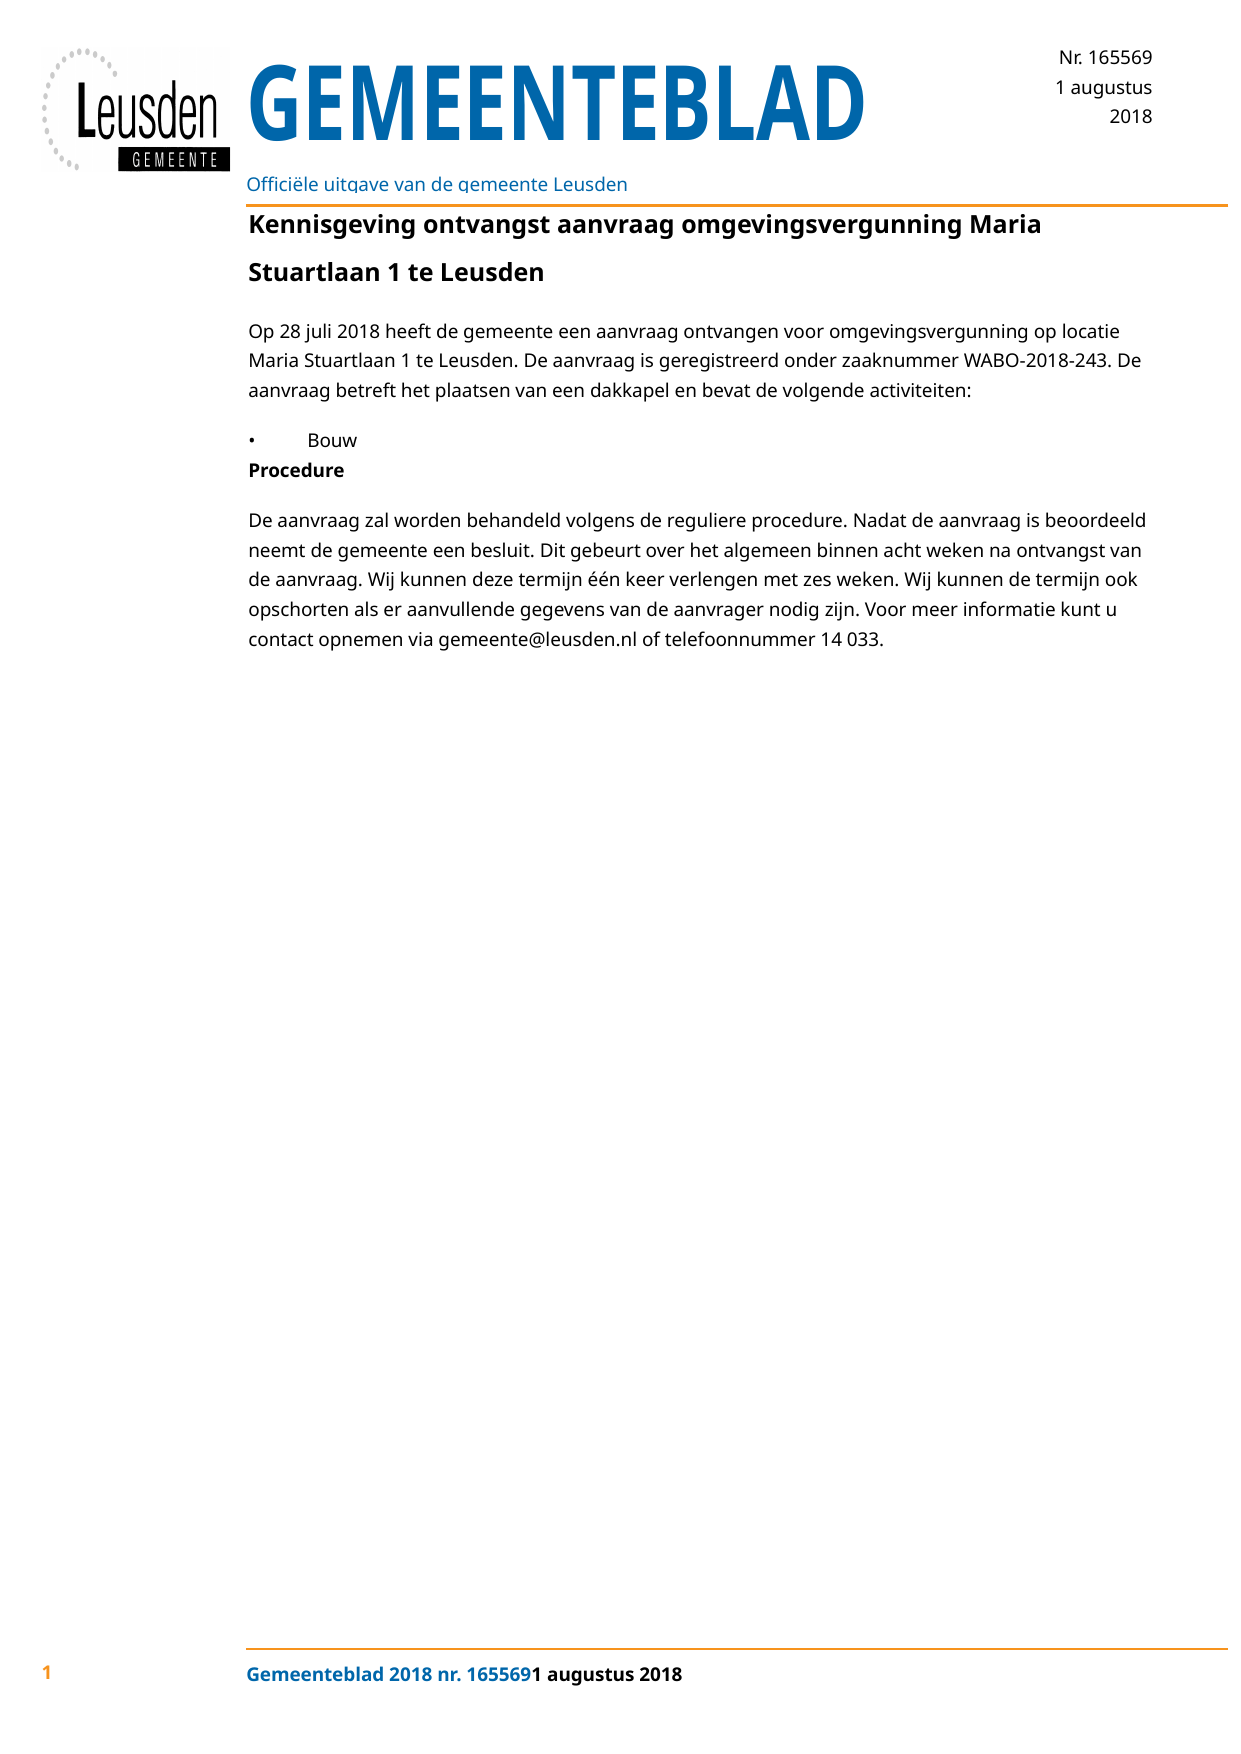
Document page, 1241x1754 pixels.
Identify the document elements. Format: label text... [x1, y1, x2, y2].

picture [41, 47, 231, 172]
text Op 28 juli 2018 heeft de gemeente een aanvraag ontvangen voor omgevingsvergunning op locatie Maria Stuartlaan 1 te Leusden. De aanvraag is geregistreerd onder zaaknummer WABO-2018-243. De aanvraag betreft het plaatsen van een dakkapel en bevat de volgende activiteiten: [248, 318, 1152, 403]
text De aanvraag zal worden behandeld volgens de reguliere procedure. Nadat de aanvraag is beoordeeld neemt de gemeente een besluit. Dit gebeurt over het algemeen binnen acht weken na ontvangst van de aanvraag. Wij kunnen deze termijn één keer verlengen met zes weken. Wij kunnen de termijn ook opschorten als er aanvullende gegevens van de aanvrager nodig zijn. Voor meer informatie kunt u contact opnemen via gemeente@leusden.nl of telefoonnummer 14 033. [248, 507, 1152, 652]
text Kennisgeving ontvangst aanvraag omgevingsvergunning Maria Stuartlaan 1 te Leusden [248, 207, 1152, 288]
text Procedure [248, 457, 1152, 483]
list Bouw [248, 427, 1152, 453]
